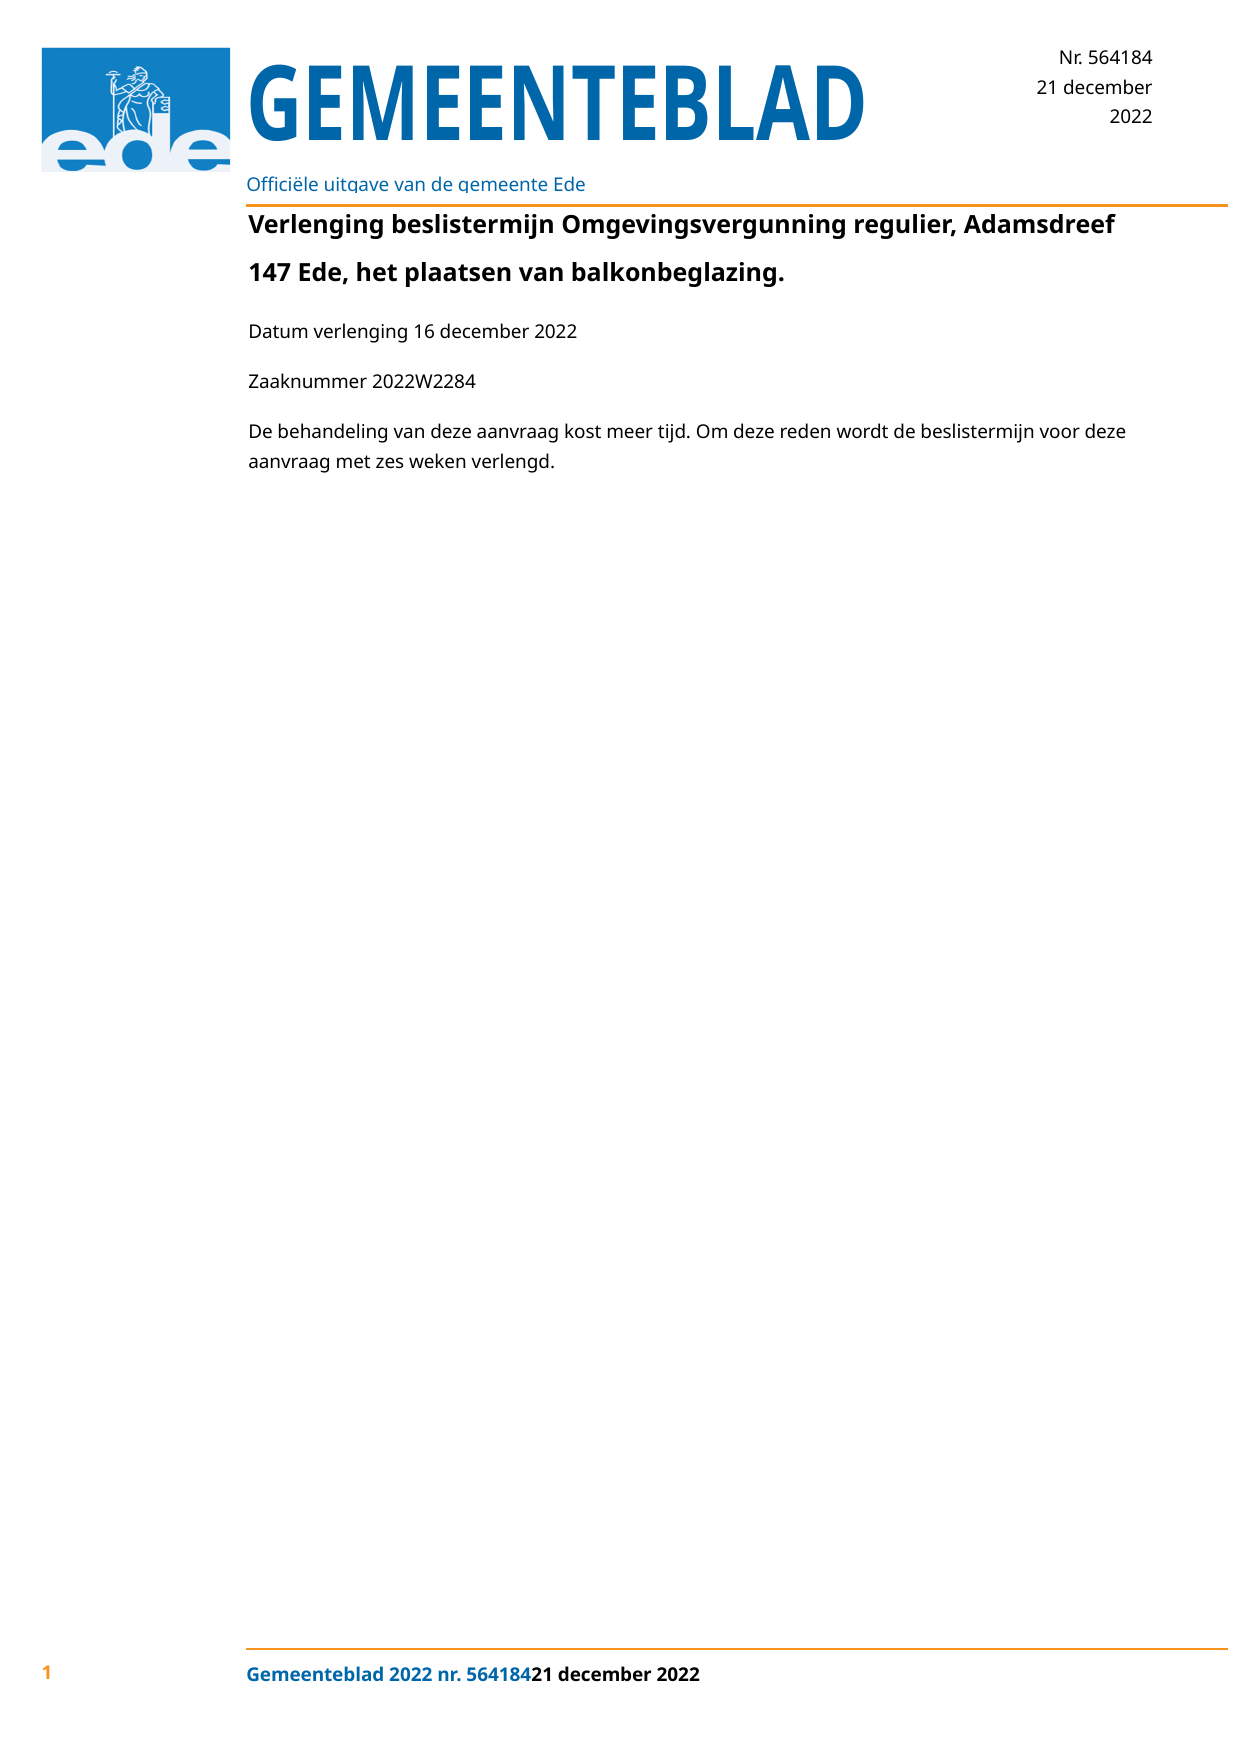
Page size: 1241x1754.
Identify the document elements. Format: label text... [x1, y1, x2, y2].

text Verlenging beslistermijn Omgevingsvergunning regulier, Adamsdreef 147 Ede, het plaatsen van balkonbeglazing. [248, 207, 1152, 288]
text De behandeling van deze aanvraag kost meer tijd. Om deze reden wordt de beslistermijn voor deze aanvraag met zes weken verlengd. [248, 419, 1152, 474]
picture [41, 47, 231, 172]
text Zaaknummer 2022W2284 [248, 368, 1152, 394]
text Datum verlenging 16 december 2022 [248, 318, 1152, 344]
